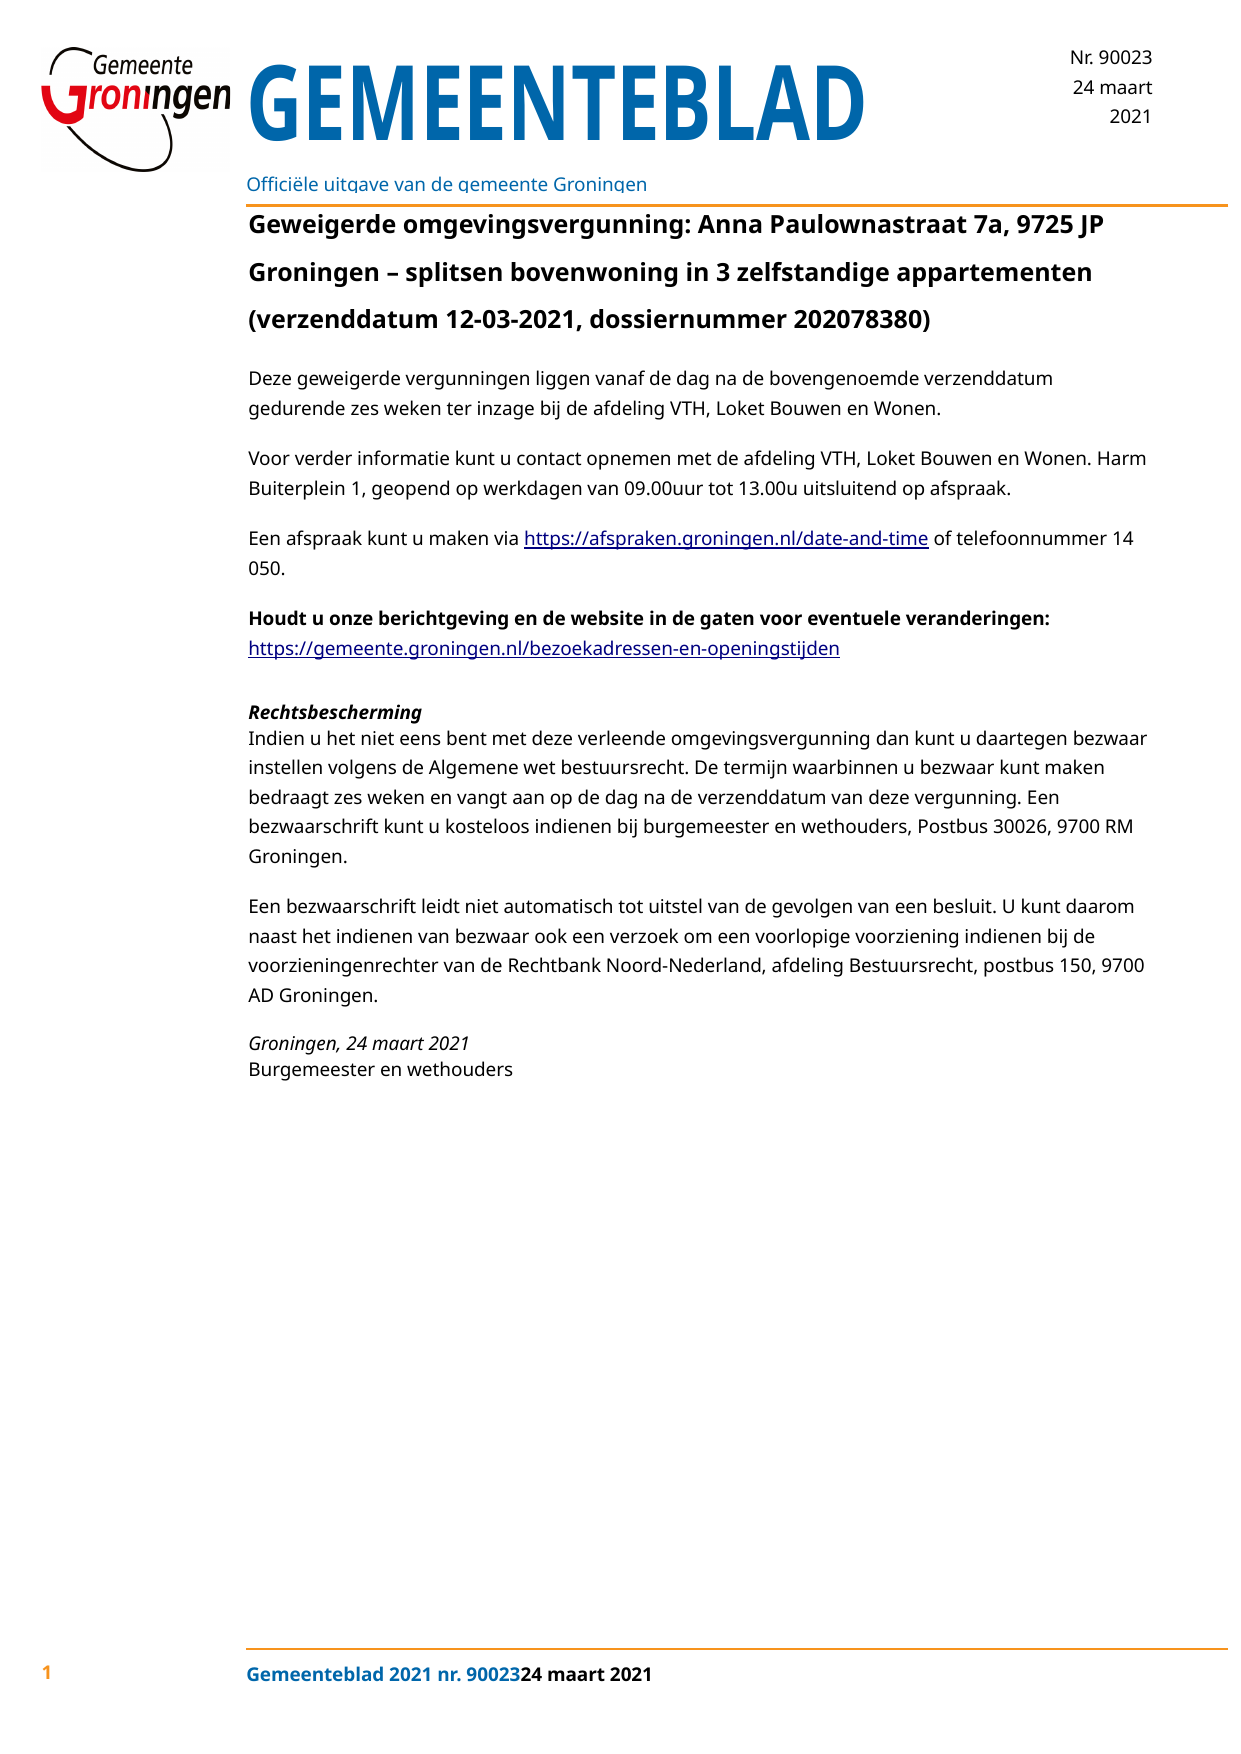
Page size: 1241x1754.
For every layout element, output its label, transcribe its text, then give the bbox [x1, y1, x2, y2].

picture [41, 47, 231, 172]
text Geweigerde omgevingsvergunning: Anna Paulownastraat 7a, 9725 JP Groningen – splitsen bovenwoning in 3 zelfstandige appartementen (verzenddatum 12-03-2021, dossiernummer 202078380) [248, 207, 1152, 336]
text Voor verder informatie kunt u contact opnemen met de afdeling VTH, Loket Bouwen en Wonen. Harm Buiterplein 1, geopend op werkdagen van 09.00uur tot 13.00u uitsluitend op afspraak. [248, 446, 1152, 501]
text Indien u het niet eens bent met deze verleende omgevingsvergunning dan kunt u daartegen bezwaar instellen volgens de Algemene wet bestuursrecht. De termijn waarbinnen u bezwaar kunt maken bedraagt zes weken en vangt aan op de dag na de verzenddatum van deze vergunning. Een bezwaarschrift kunt u kosteloos indienen bij burgemeester en wethouders, Postbus 30026, 9700 RM Groningen. [248, 725, 1152, 869]
text Rechtsbescherming [248, 699, 1152, 725]
text Burgemeester en wethouders [248, 1056, 1152, 1082]
text Deze geweigerde vergunningen liggen vanaf de dag na de bovengenoemde verzenddatum gedurende zes weken ter inzage bij de afdeling VTH, Loket Bouwen en Wonen. [248, 366, 1152, 421]
text Een afspraak kunt u maken via https://afspraken.groningen.nl/date-and-time of telefoonnummer 14 050. [248, 526, 1152, 581]
text Groningen, 24 maart 2021 [248, 1030, 1152, 1056]
text Een bezwaarschrift leidt niet automatisch tot uitstel van de gevolgen van een besluit. U kunt daarom naast het indienen van bezwaar ook een verzoek om een voorlopige voorziening indienen bij de voorzieningenrechter van de Rechtbank Noord-Nederland, afdeling Bestuursrecht, postbus 150, 9700 AD Groningen. [248, 893, 1152, 1008]
text Houdt u onze berichtgeving en de website in de gaten voor eventuele veranderingen: https://gemeente.groningen.nl/bezoekadressen-en-openingstijden [248, 606, 1152, 661]
